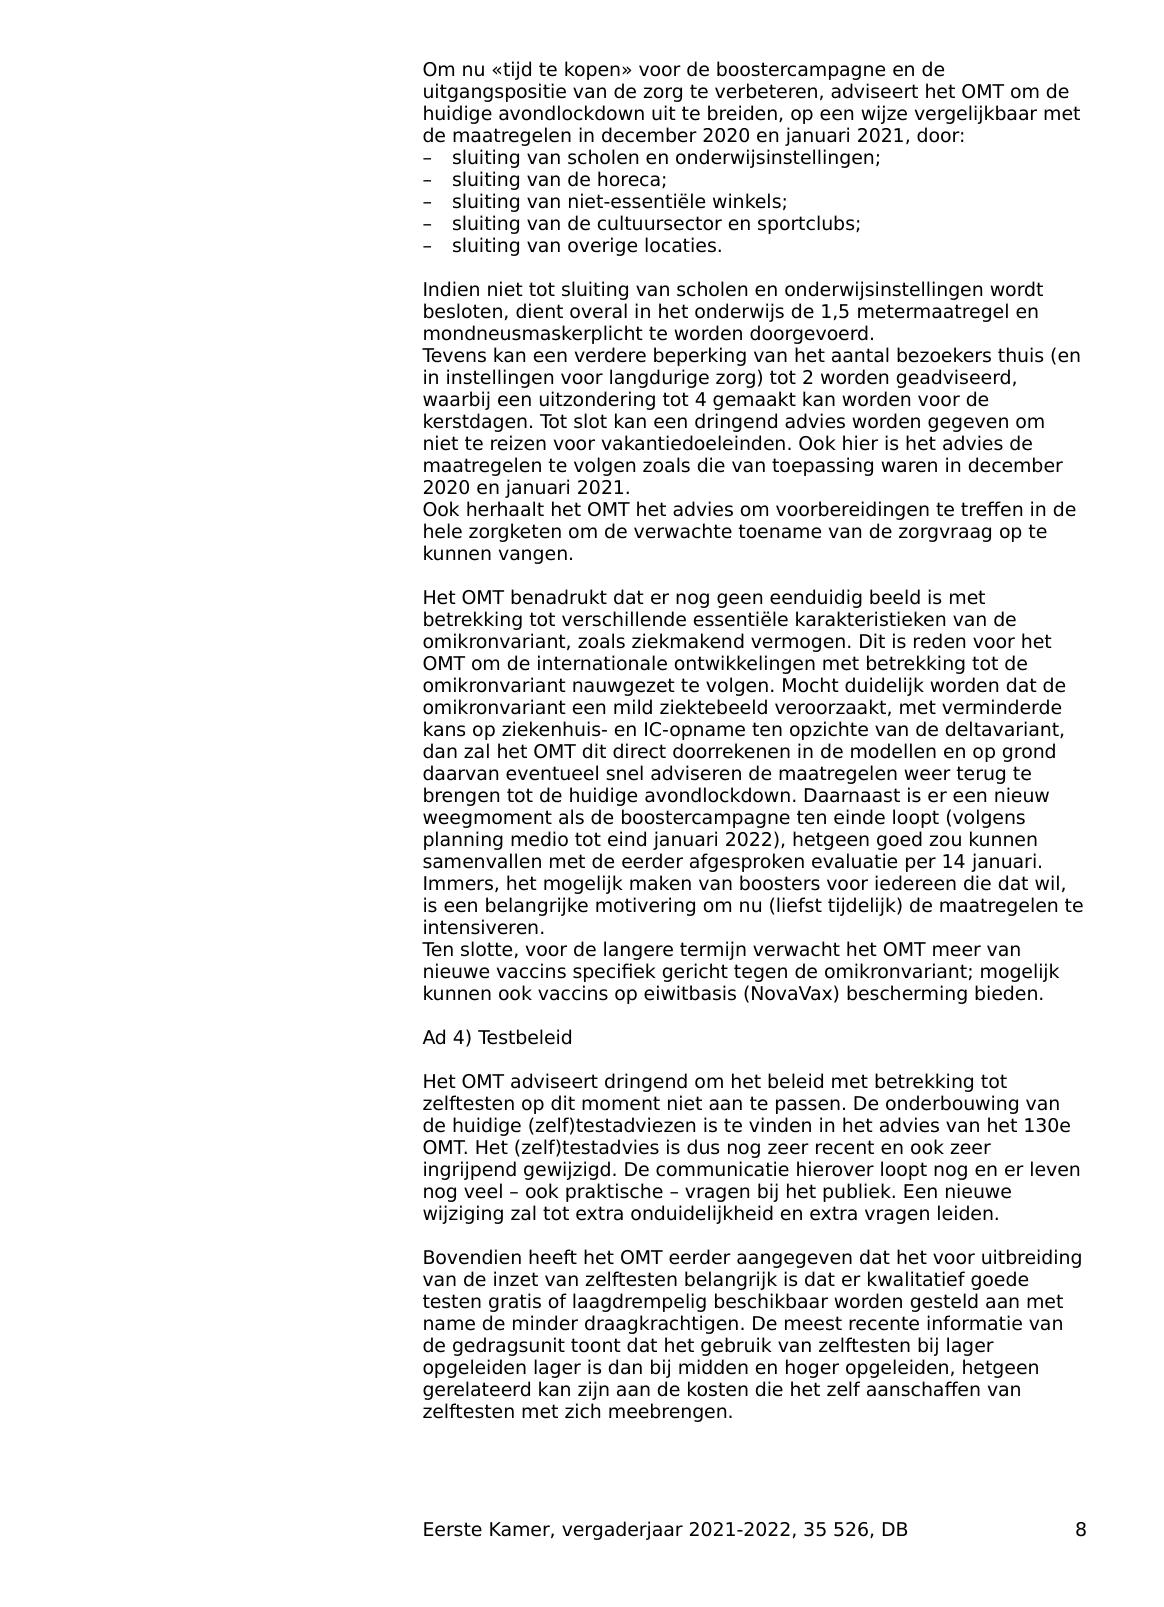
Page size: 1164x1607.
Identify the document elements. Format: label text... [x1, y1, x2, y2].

text Ook herhaalt het OMT het advies om voorbereidingen te treffen in de hele zorgketen om de verwachte toename van de zorgvraag op te kunnen vangen. [422, 499, 1087, 565]
subtitle Ad 4) Testbeleid [422, 1027, 1087, 1049]
text Om nu «tijd te kopen» voor de boostercampagne en de uitgangspositie van de zorg te verbeteren, adviseert het OMT om de huidige avondlockdown uit te breiden, op een wijze vergelijkbaar met de maatregelen in december 2020 en januari 2021, door: [422, 59, 1087, 147]
text Het OMT benadrukt dat er nog geen eenduidig beeld is met betrekking tot verschillende essentiële karakteristieken van de omikronvariant, zoals ziekmakend vermogen. Dit is reden voor het OMT om de internationale ontwikkelingen met betrekking tot de omikronvariant nauwgezet te volgen. Mocht duidelijk worden dat de omikronvariant een mild ziektebeeld veroorzaakt, met verminderde kans op ziekenhuis- en IC-opname ten opzichte van de deltavariant, dan zal het OMT dit direct doorrekenen in de modellen en op grond daarvan eventueel snel adviseren de maatregelen weer terug te brengen tot de huidige avondlockdown. Daarnaast is er een nieuw weegmoment als de boostercampagne ten einde loopt (volgens planning medio tot eind januari 2022), hetgeen goed zou kunnen samenvallen met de eerder afgesproken evaluatie per 14 januari. Immers, het mogelijk maken van boosters voor iedereen die dat wil, is een belangrijke motivering om nu (liefst tijdelijk) de maatregelen te intensiveren. [422, 587, 1087, 939]
text – sluiting van niet-essentiële winkels; [422, 191, 1087, 213]
text Indien niet tot sluiting van scholen en onderwijsinstellingen wordt besloten, dient overal in het onderwijs de 1,5 metermaatregel en mondneusmaskerplicht te worden doorgevoerd. [422, 279, 1087, 345]
text – sluiting van de horeca; [422, 169, 1087, 191]
text Ten slotte, voor de langere termijn verwacht het OMT meer van nieuwe vaccins specifiek gericht tegen de omikronvariant; mogelijk kunnen ook vaccins op eiwitbasis (NovaVax) bescherming bieden. [422, 939, 1087, 1004]
text Tevens kan een verdere beperking van het aantal bezoekers thuis (en in instellingen voor langdurige zorg) tot 2 worden geadviseerd, waarbij een uitzondering tot 4 gemaakt kan worden voor de kerstdagen. Tot slot kan een dringend advies worden gegeven om niet te reizen voor vakantiedoeleinden. Ook hier is het advies de maatregelen te volgen zoals die van toepassing waren in december 2020 en januari 2021. [422, 345, 1087, 499]
text – sluiting van de cultuursector en sportclubs; [422, 213, 1087, 235]
text Bovendien heeft het OMT eerder aangegeven dat het voor uitbreiding van de inzet van zelftesten belangrijk is dat er kwalitatief goede testen gratis of laagdrempelig beschikbaar worden gesteld aan met name de minder draagkrachtigen. De meest recente informatie van de gedragsunit toont dat het gebruik van zelftesten bij lager opgeleiden lager is dan bij midden en hoger opgeleiden, hetgeen gerelateerd kan zijn aan de kosten die het zelf aanschaffen van zelftesten met zich meebrengen. [422, 1247, 1087, 1423]
text – sluiting van overige locaties. [422, 235, 1087, 257]
text – sluiting van scholen en onderwijsinstellingen; [422, 147, 1087, 169]
text Het OMT adviseert dringend om het beleid met betrekking tot zelftesten op dit moment niet aan te passen. De onderbouwing van de huidige (zelf)testadviezen is te vinden in het advies van het 130e OMT. Het (zelf)testadvies is dus nog zeer recent en ook zeer ingrijpend gewijzigd. De communicatie hierover loopt nog en er leven nog veel – ook praktische – vragen bij het publiek. Een nieuwe wijziging zal tot extra onduidelijkheid en extra vragen leiden. [422, 1071, 1087, 1225]
